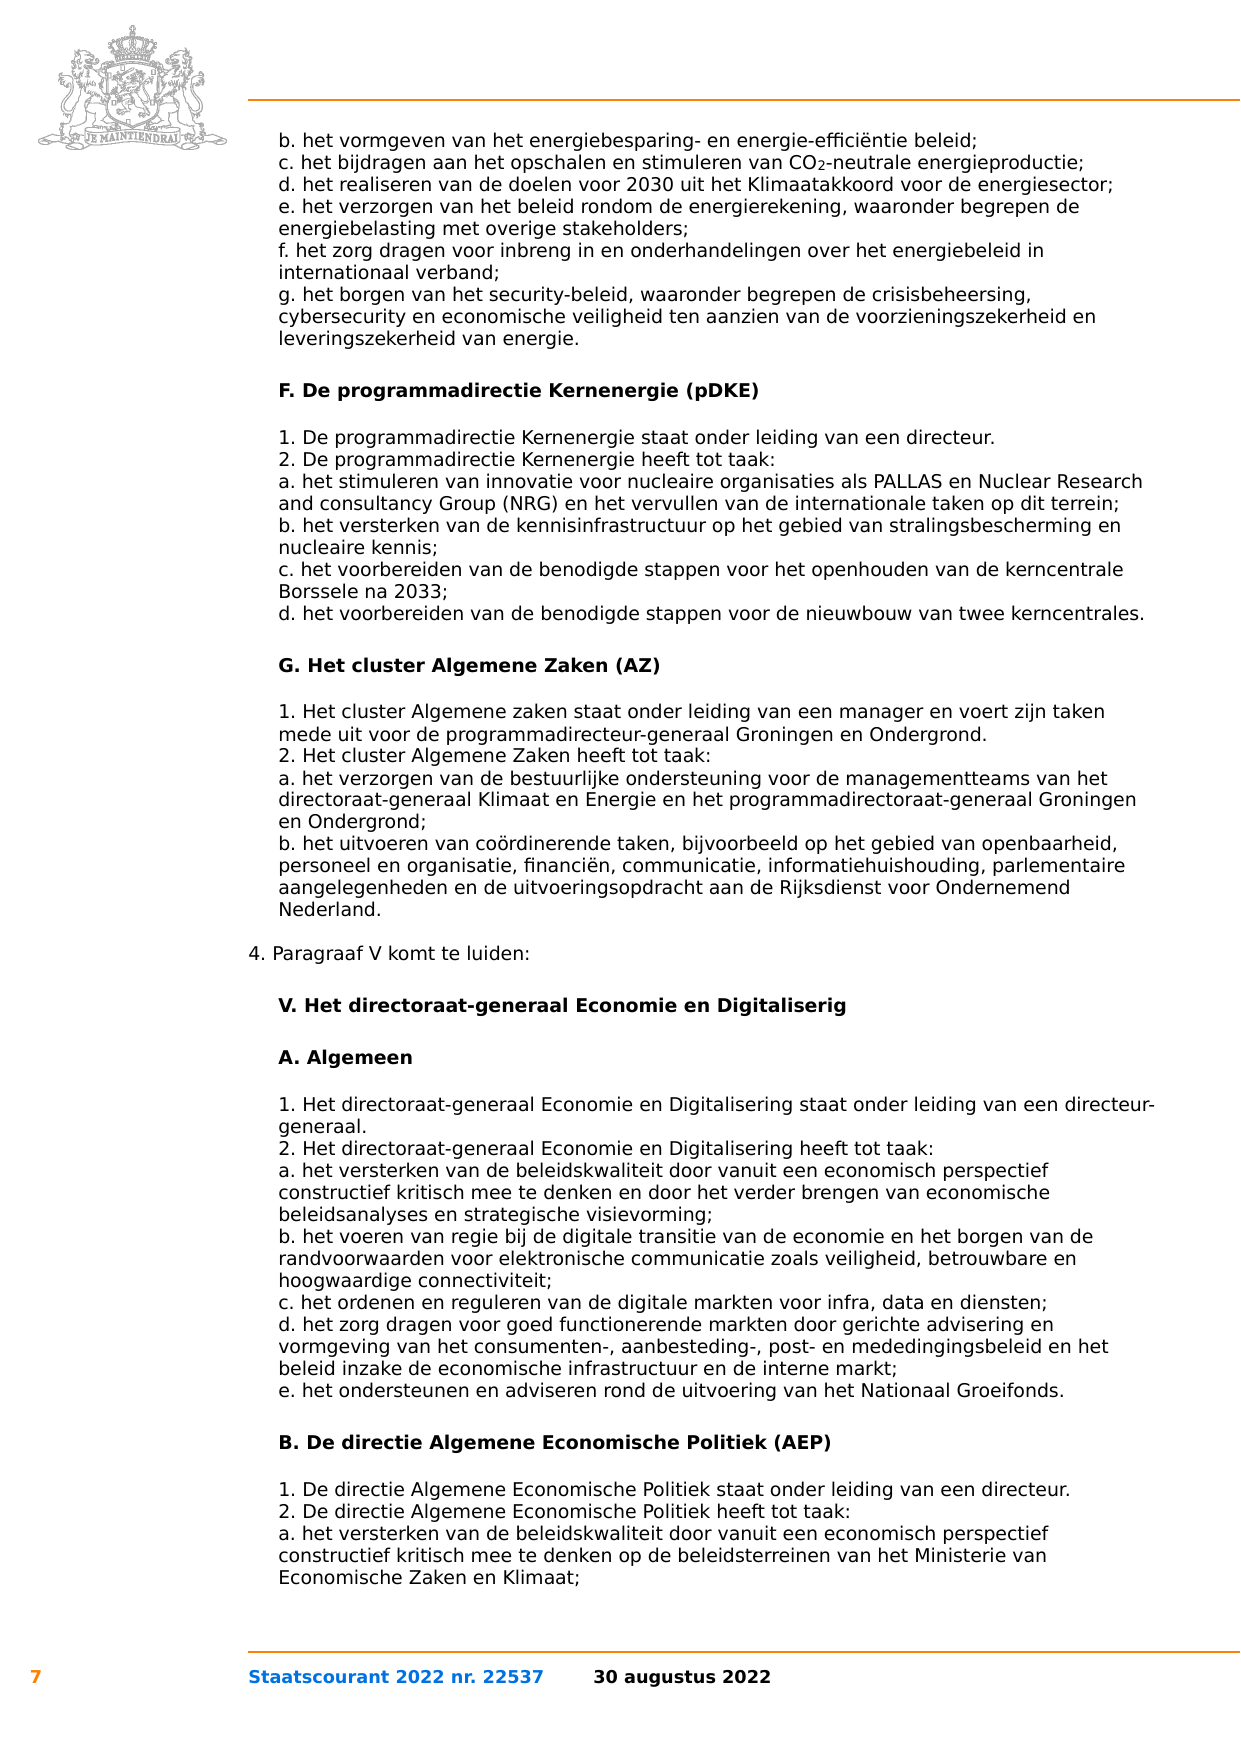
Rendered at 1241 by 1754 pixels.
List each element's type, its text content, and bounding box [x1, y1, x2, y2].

text b. het versterken van de kennisinfrastructuur op het gebied van stralingsbescherming en nucleaire kennis; [278, 514, 1163, 558]
subtitle A. Algemeen [278, 1047, 1163, 1069]
text 4. Paragraaf V komt te luiden: [248, 943, 1163, 965]
text 2. Het cluster Algemene Zaken heeft tot taak: [278, 745, 1163, 767]
text d. het realiseren van de doelen voor 2030 uit het Klimaatakkoord voor de energiesector; [278, 174, 1163, 196]
subtitle B. De directie Algemene Economische Politiek (AEP) [278, 1432, 1163, 1454]
text e. het ondersteunen en adviseren rond de uitvoering van het Nationaal Groeifonds. [278, 1380, 1163, 1402]
text 2. Het directoraat-generaal Economie en Digitalisering heeft tot taak: [278, 1138, 1163, 1160]
text a. het verzorgen van de bestuurlijke ondersteuning voor de managementteams van het directoraat-generaal Klimaat en Energie en het programmadirectoraat-generaal Groningen en Ondergrond; [278, 767, 1163, 833]
subtitle F. De programmadirectie Kernenergie (pDKE) [278, 380, 1163, 402]
subtitle G. Het cluster Algemene Zaken (AZ) [278, 654, 1163, 676]
text b. het uitvoeren van coördinerende taken, bijvoorbeeld op het gebied van openbaarheid, personeel en organisatie, financiën, communicatie, informatiehuishouding, parlementaire aangelegenheden en de uitvoeringsopdracht aan de Rijksdienst voor Ondernemend Nederland. [278, 833, 1163, 921]
text b. het voeren van regie bij de digitale transitie van de economie en het borgen van de randvoorwaarden voor elektronische communicatie zoals veiligheid, betrouwbare en hoogwaardige connectiviteit; [278, 1226, 1163, 1292]
text e. het verzorgen van het beleid rondom de energierekening, waaronder begrepen de energiebelasting met overige stakeholders; [278, 196, 1163, 240]
text c. het bijdragen aan het opschalen en stimuleren van CO2-neutrale energieproductie; [278, 152, 1163, 174]
picture [38, 25, 227, 150]
text a. het versterken van de beleidskwaliteit door vanuit een economisch perspectief constructief kritisch mee te denken en door het verder brengen van economische beleidsanalyses en strategische visievorming; [278, 1160, 1163, 1226]
text 1. Het directoraat-generaal Economie en Digitalisering staat onder leiding van een directeur-generaal. [278, 1094, 1163, 1138]
text d. het voorbereiden van de benodigde stappen voor de nieuwbouw van twee kerncentrales. [278, 602, 1163, 624]
text b. het vormgeven van het energiebesparing- en energie-efficiëntie beleid; [278, 130, 1163, 152]
text 2. De directie Algemene Economische Politiek heeft tot taak: [278, 1501, 1163, 1523]
text 1. De directie Algemene Economische Politiek staat onder leiding van een directeur. [278, 1479, 1163, 1501]
text a. het versterken van de beleidskwaliteit door vanuit een economisch perspectief constructief kritisch mee te denken op de beleidsterreinen van het Ministerie van Economische Zaken en Klimaat; [278, 1523, 1163, 1589]
text f. het zorg dragen voor inbreng in en onderhandelingen over het energiebeleid in internationaal verband; [278, 240, 1163, 284]
text c. het ordenen en reguleren van de digitale markten voor infra, data en diensten; [278, 1292, 1163, 1314]
text d. het zorg dragen voor goed functionerende markten door gerichte advisering en vormgeving van het consumenten-, aanbesteding-, post- en mededingingsbeleid en het beleid inzake de economische infrastructuur en de interne markt; [278, 1314, 1163, 1380]
subtitle V. Het directoraat-generaal Economie en Digitaliserig [278, 995, 1163, 1017]
text 2. De programmadirectie Kernenergie heeft tot taak: [278, 449, 1163, 471]
text 1. Het cluster Algemene zaken staat onder leiding van een manager en voert zijn taken mede uit voor de programmadirecteur-generaal Groningen en Ondergrond. [278, 701, 1163, 745]
text 1. De programmadirectie Kernenergie staat onder leiding van een directeur. [278, 427, 1163, 449]
text a. het stimuleren van innovatie voor nucleaire organisaties als PALLAS en Nuclear Research and consultancy Group (NRG) en het vervullen van de internationale taken op dit terrein; [278, 471, 1163, 514]
text g. het borgen van het security-beleid, waaronder begrepen de crisisbeheersing, cybersecurity en economische veiligheid ten aanzien van de voorzieningszekerheid en leveringszekerheid van energie. [278, 284, 1163, 350]
text c. het voorbereiden van de benodigde stappen voor het openhouden van de kerncentrale Borssele na 2033; [278, 558, 1163, 602]
